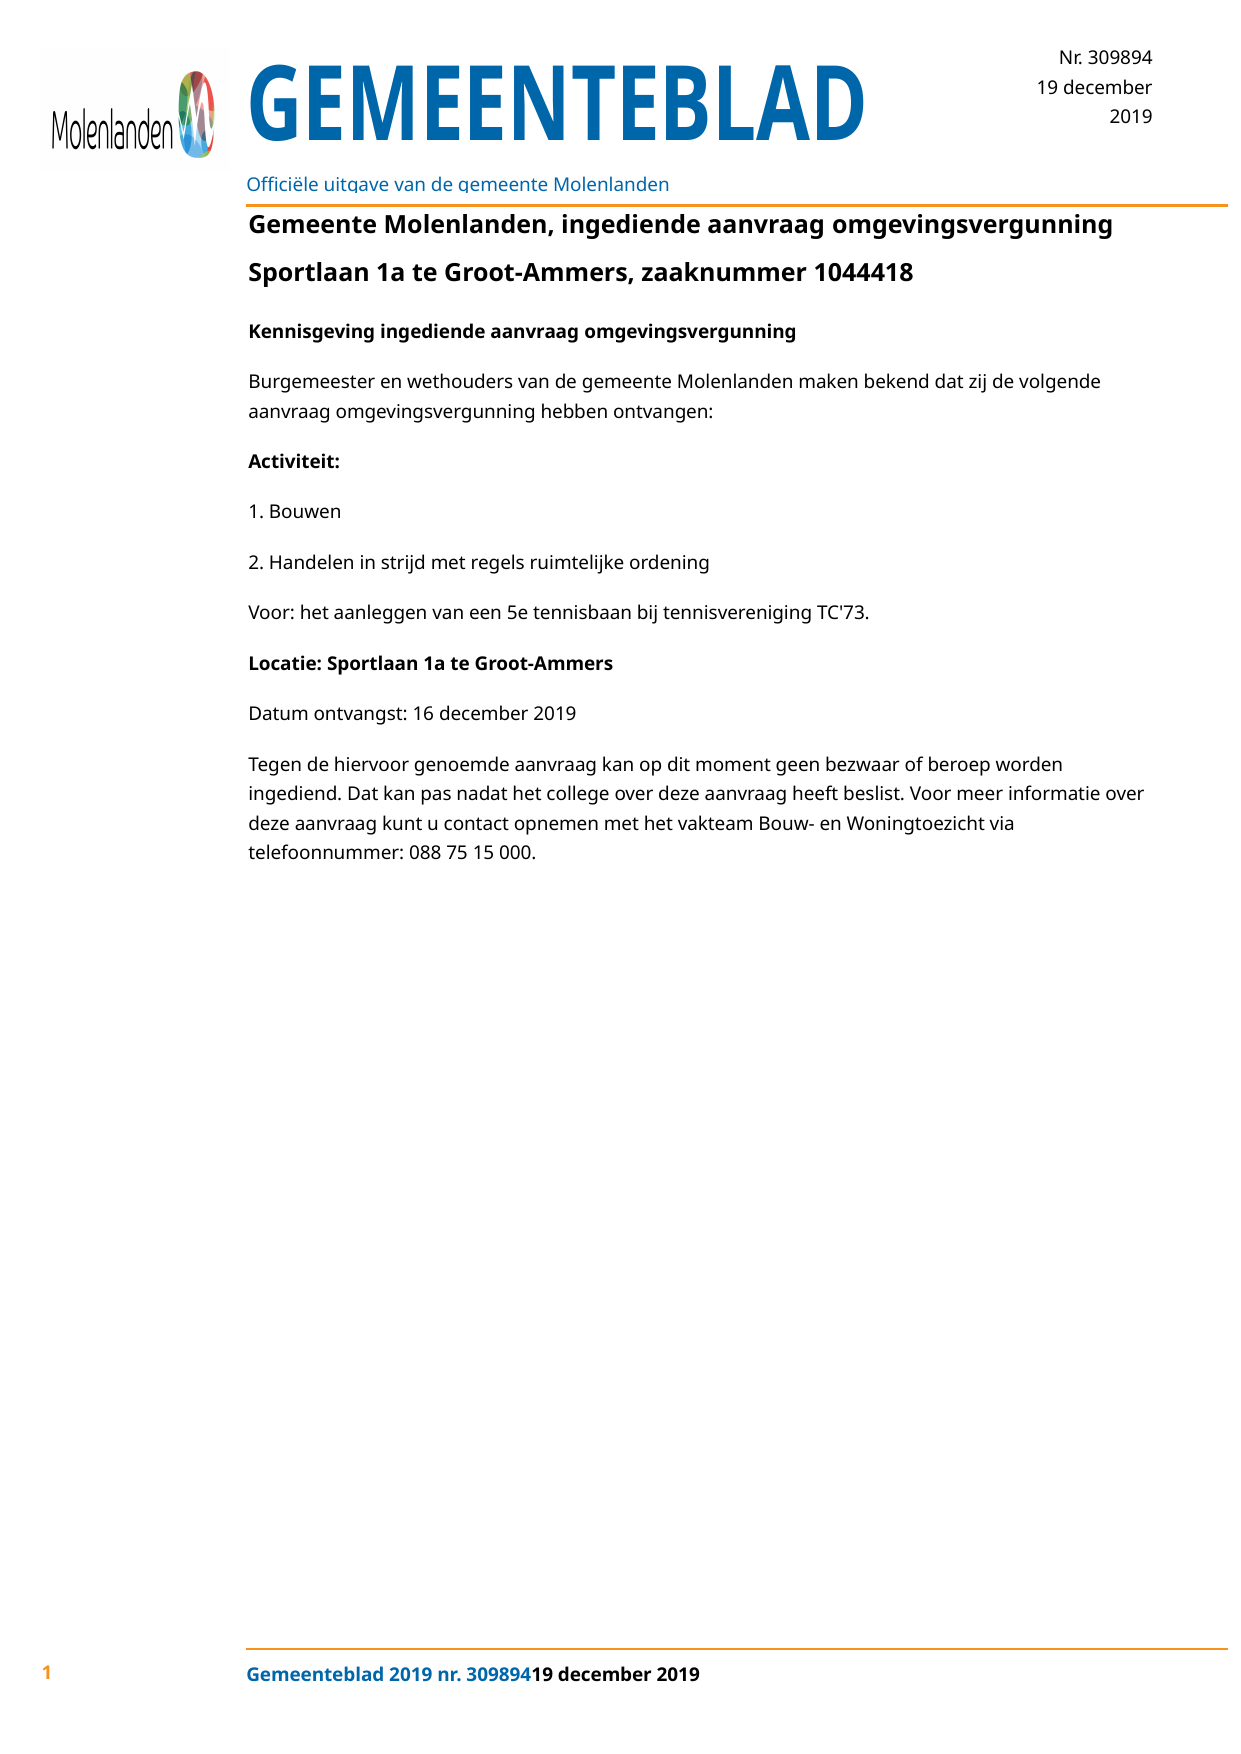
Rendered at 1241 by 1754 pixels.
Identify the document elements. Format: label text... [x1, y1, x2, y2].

text Activiteit: [248, 448, 1152, 474]
text Locatie: Sportlaan 1a te Groot-Ammers [248, 650, 1152, 676]
text Datum ontvangst: 16 december 2019 [248, 700, 1152, 726]
text 1. Bouwen [248, 499, 1152, 524]
text 2. Handelen in strijd met regels ruimtelijke ordening [248, 549, 1152, 575]
text Tegen de hiervoor genoemde aanvraag kan op dit moment geen bezwaar of beroep worden ingediend. Dat kan pas nadat het college over deze aanvraag heeft beslist. Voor meer informatie over deze aanvraag kunt u contact opnemen met het vakteam Bouw- en Woningtoezicht via telefoonnummer: 088 75 15 000. [248, 751, 1152, 865]
picture [41, 47, 231, 172]
text Kennisgeving ingediende aanvraag omgevingsvergunning [248, 318, 1152, 344]
text Voor: het aanleggen van een 5e tennisbaan bij tennisvereniging TC'73. [248, 599, 1152, 625]
text Burgemeester en wethouders van de gemeente Molenlanden maken bekend dat zij de volgende aanvraag omgevingsvergunning hebben ontvangen: [248, 368, 1152, 424]
text Gemeente Molenlanden, ingediende aanvraag omgevingsvergunning Sportlaan 1a te Groot-Ammers, zaaknummer 1044418 [248, 207, 1152, 288]
